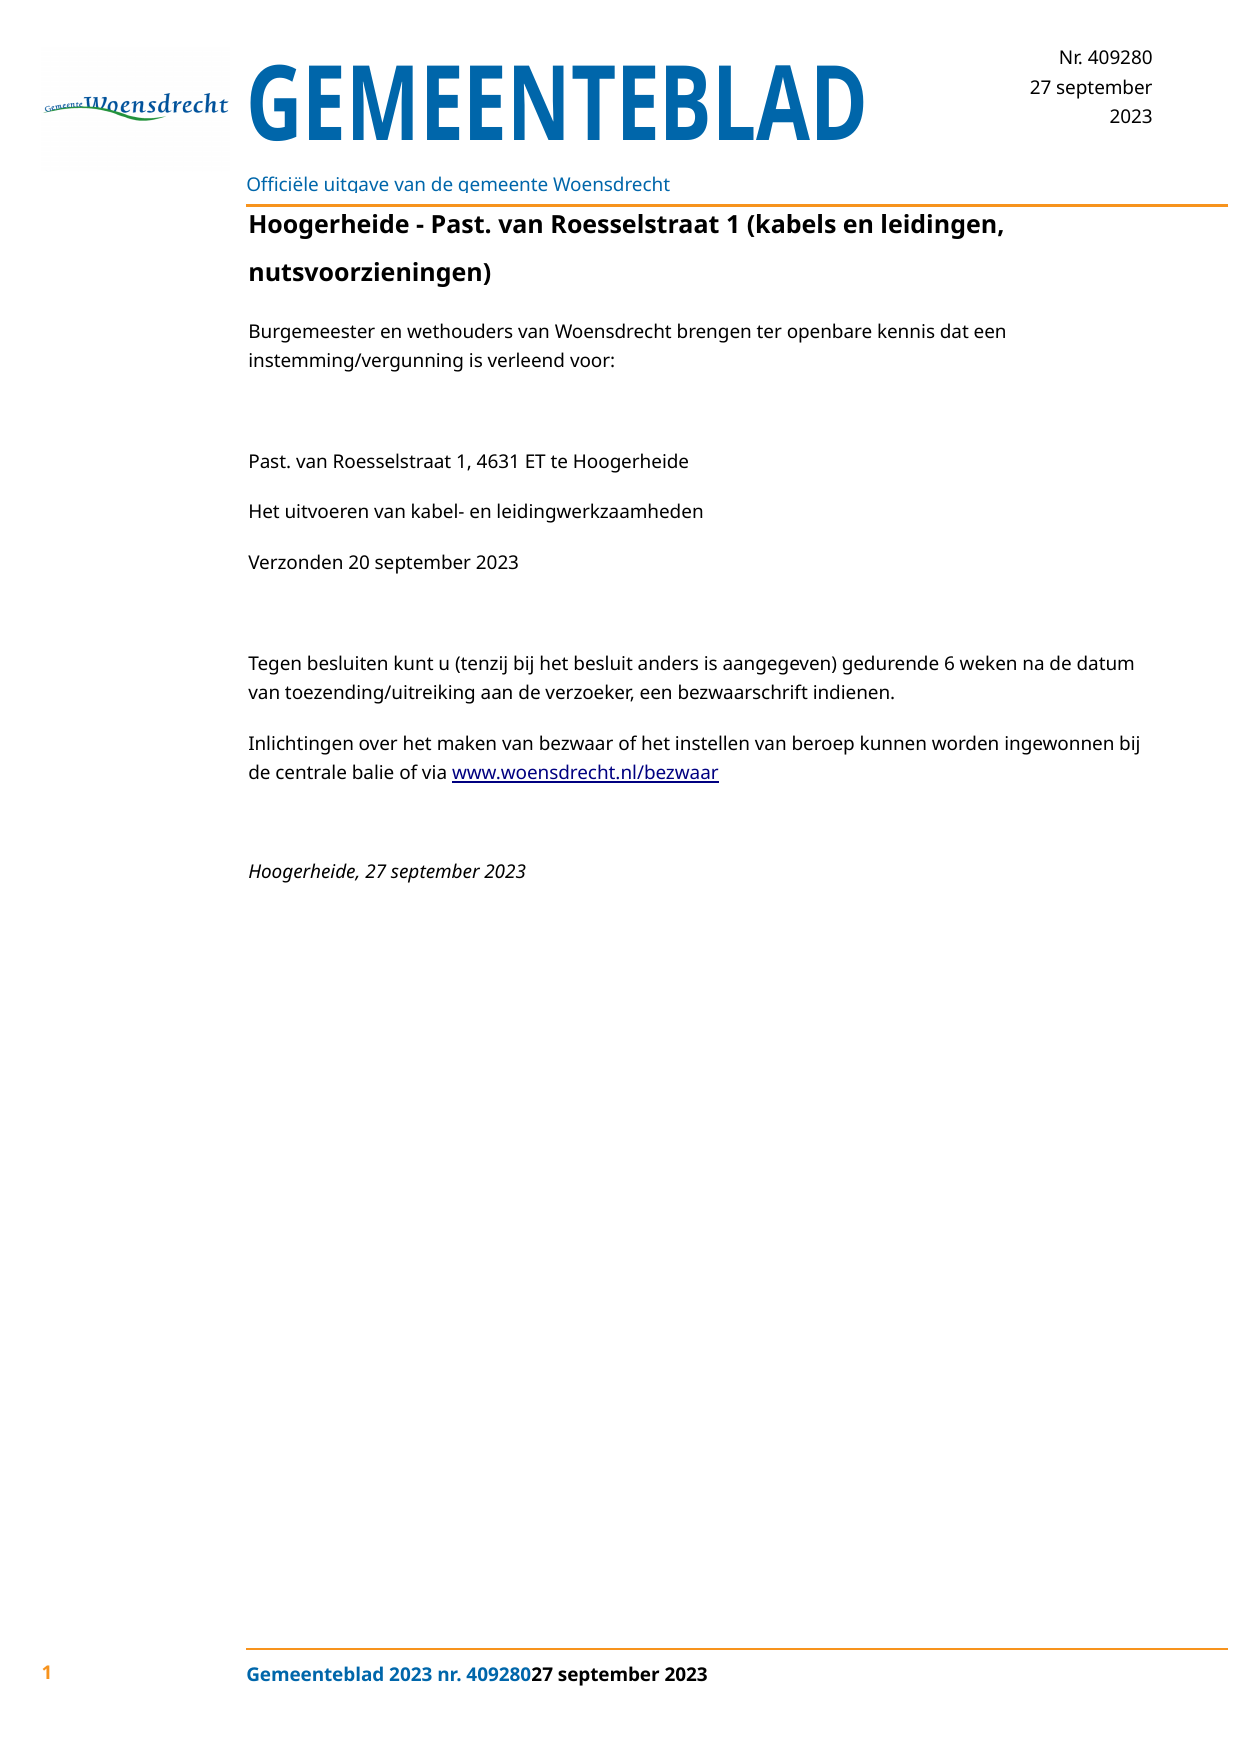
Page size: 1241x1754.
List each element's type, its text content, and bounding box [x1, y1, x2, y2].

text Burgemeester en wethouders van Woensdrecht brengen ter openbare kennis dat een instemming/vergunning is verleend voor: [248, 318, 1152, 373]
picture [41, 47, 231, 172]
text Verzonden 20 september 2023 [248, 549, 1152, 575]
text Hoogerheide - Past. van Roesselstraat 1 (kabels en leidingen, nutsvoorzieningen) [248, 207, 1152, 288]
text Het uitvoeren van kabel- en leidingwerkzaamheden [248, 499, 1152, 524]
text Inlichtingen over het maken van bezwaar of het instellen van beroep kunnen worden ingewonnen bij de centrale balie of via www.woensdrecht.nl/bezwaar [248, 730, 1152, 785]
text Tegen besluiten kunt u (tenzij bij het besluit anders is aangegeven) gedurende 6 weken na de datum van toezending/uitreiking aan de verzoeker, een bezwaarschrift indienen. [248, 650, 1152, 705]
text Past. van Roesselstraat 1, 4631 ET te Hoogerheide [248, 448, 1152, 474]
text Hoogerheide, 27 september 2023 [248, 858, 1152, 883]
